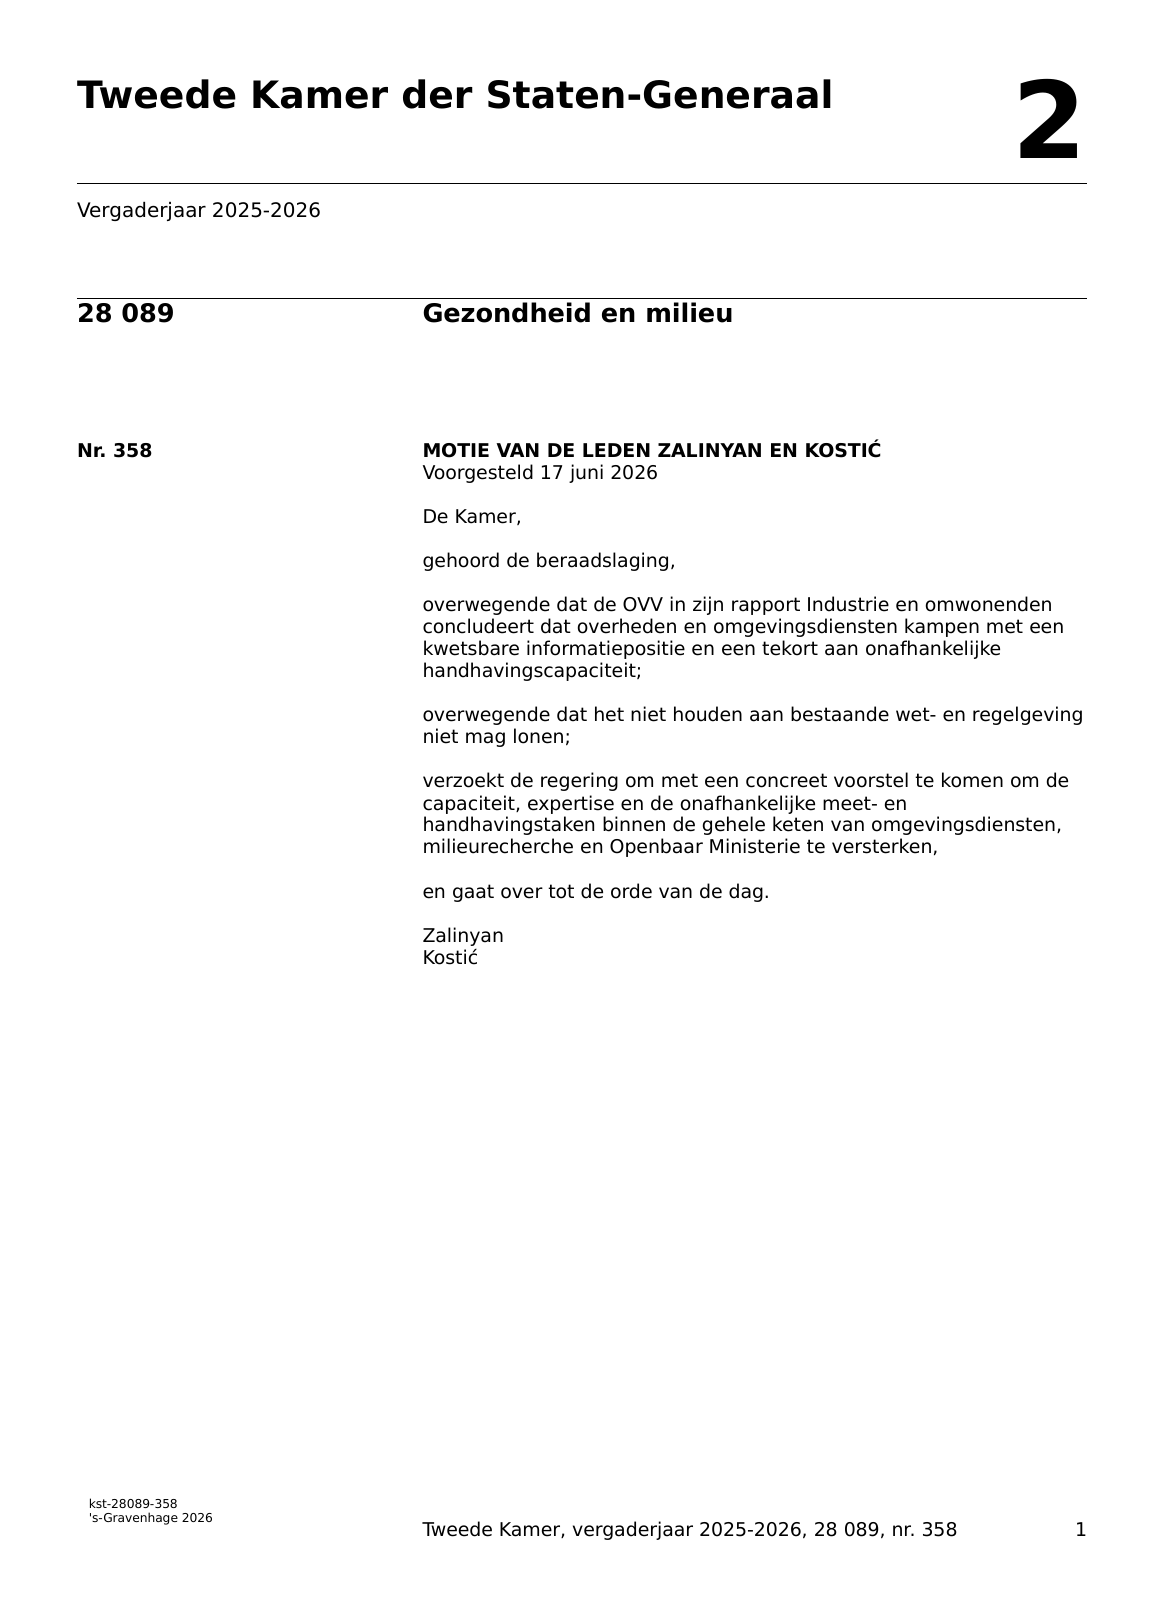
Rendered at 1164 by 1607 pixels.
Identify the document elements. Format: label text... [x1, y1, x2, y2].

text De Kamer, [422, 506, 1087, 528]
text en gaat over tot de orde van de dag. [422, 881, 1087, 902]
table_header Tweede Kamer der Staten-Generaal [77, 59, 886, 183]
table_cell Vergaderjaar 2025-2026 [77, 184, 1087, 298]
text Zalinyan [422, 925, 1087, 947]
text overwegende dat het niet houden aan bestaande wet- en regelgeving niet mag lonen; [422, 704, 1087, 748]
text kst-28089-358 [88, 1497, 323, 1511]
text verzoekt de regering om met een concreet voorstel te komen om de capaciteit, expertise en de onafhankelijke meet- en handhavingstaken binnen de gehele keten van omgevingsdiensten, milieurecherche en Openbaar Ministerie te versterken, [422, 770, 1087, 858]
subtitle Nr. 358 MOTIE VAN DE LEDEN ZALINYAN EN KOSTIĆ [77, 440, 1087, 462]
text 's-Gravenhage 2026 [88, 1511, 323, 1525]
table_header 2 [886, 59, 1087, 183]
subtitle 28 089 Gezondheid en milieu [77, 299, 1087, 329]
text Voorgesteld 17 juni 2026 [422, 462, 1087, 484]
text gehoord de beraadslaging, [422, 550, 1087, 572]
text overwegende dat de OVV in zijn rapport Industrie en omwonenden concludeert dat overheden en omgevingsdiensten kampen met een kwetsbare informatiepositie en een tekort aan onafhankelijke handhavingscapaciteit; [422, 594, 1087, 682]
text Kostić [422, 947, 1087, 969]
